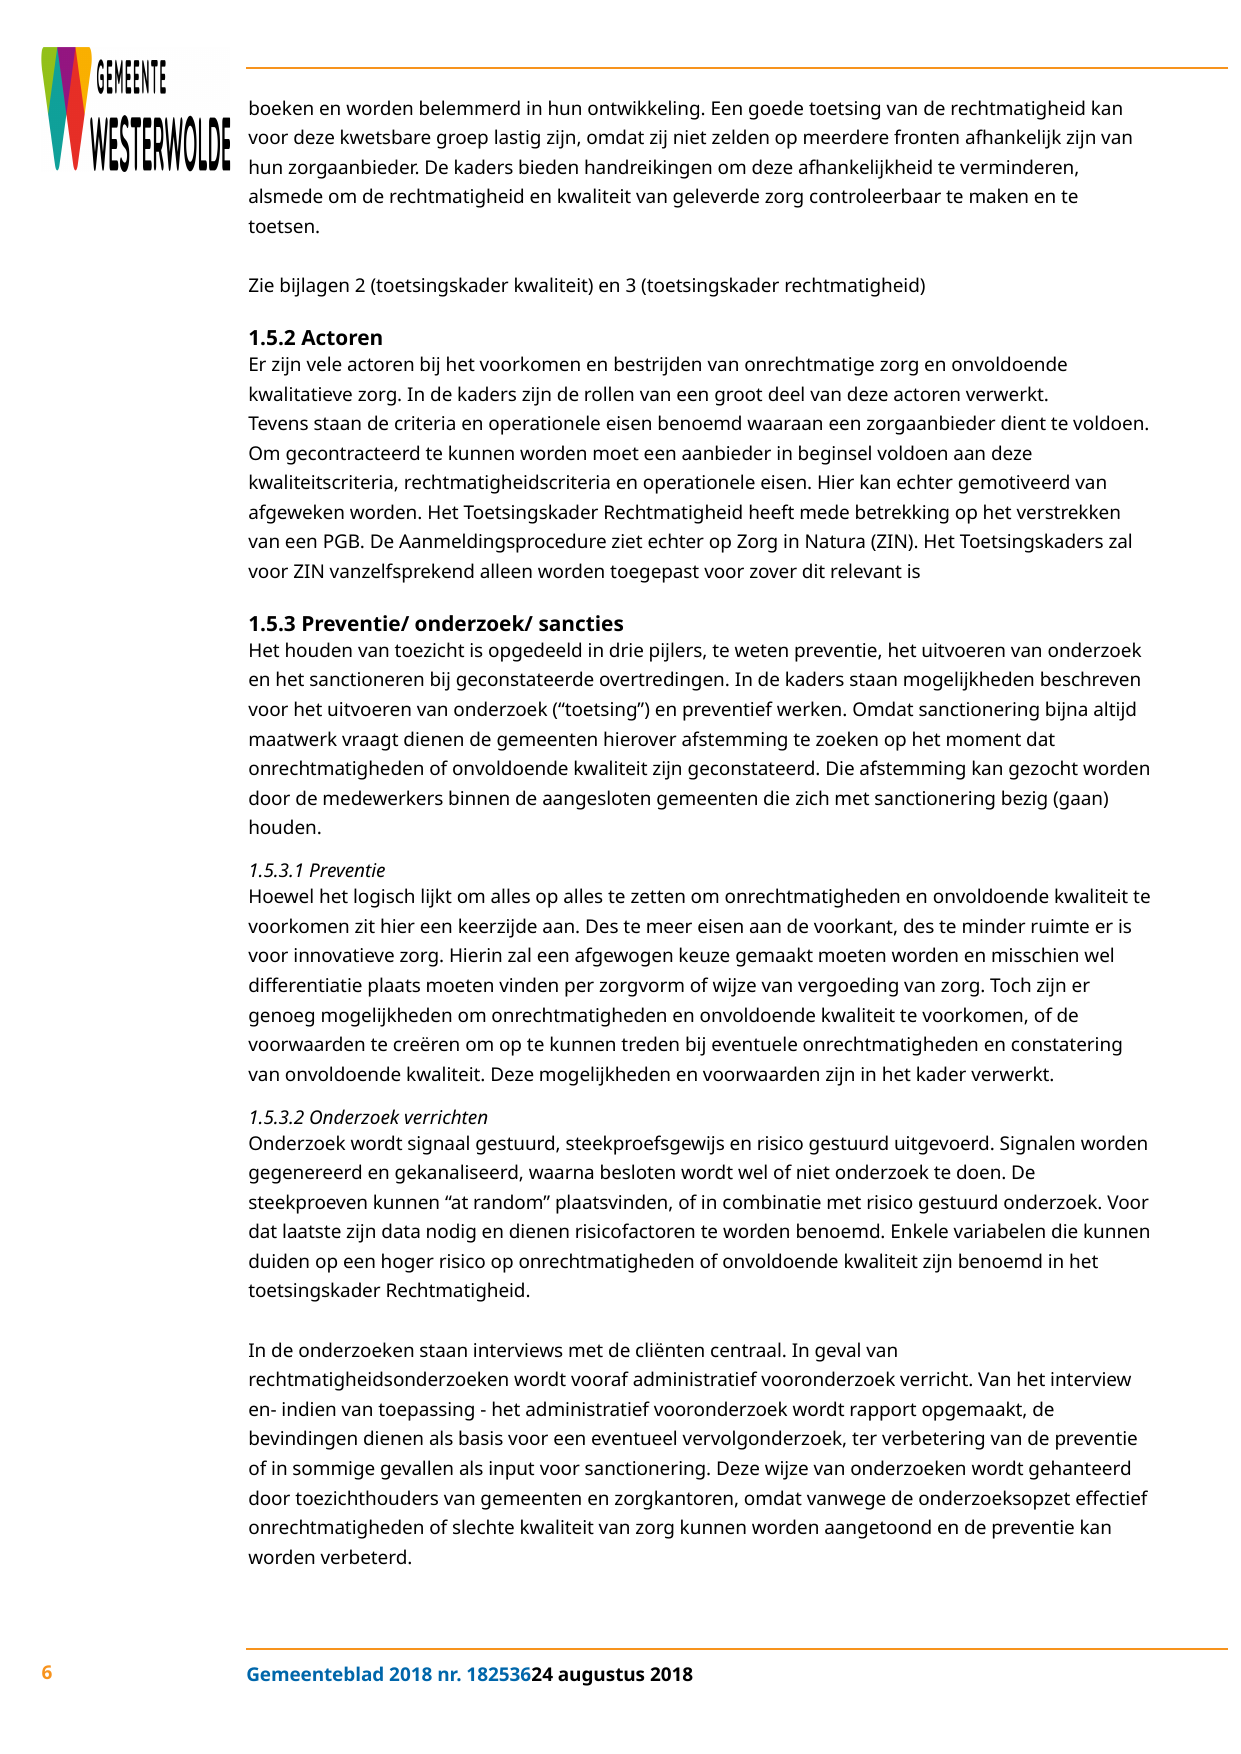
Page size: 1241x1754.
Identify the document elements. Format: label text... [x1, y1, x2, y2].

text 1.5.3.1 Preventie [248, 858, 1152, 883]
text Het houden van toezicht is opgedeeld in drie pijlers, te weten preventie, het uitvoeren van onderzoek en het sanctioneren bij geconstateerde overtredingen. In de kaders staan mogelijkheden beschreven voor het uitvoeren van onderzoek (“toetsing”) en preventief werken. Omdat sanctionering bijna altijd maatwerk vraagt dienen de gemeenten hierover afstemming te zoeken op het moment dat onrechtmatigheden of onvoldoende kwaliteit zijn geconstateerd. Die afstemming kan gezocht worden door de medewerkers binnen de aangesloten gemeenten die zich met sanctionering bezig (gaan) houden. [248, 637, 1152, 840]
text Er zijn vele actoren bij het voorkomen en bestrijden van onrechtmatige zorg en onvoldoende kwalitatieve zorg. In de kaders zijn de rollen van een groot deel van deze actoren verwerkt. [248, 351, 1152, 406]
text In de onderzoeken staan interviews met de cliënten centraal. In geval van rechtmatigheidsonderzoeken wordt vooraf administratief vooronderzoek verricht. Van het interview en- indien van toepassing - het administratief vooronderzoek wordt rapport opgemaakt, de bevindingen dienen als basis voor een eventueel vervolgonderzoek, ter verbetering van de preventie of in sommige gevallen als input voor sanctionering. Deze wijze van onderzoeken wordt gehanteerd door toezichthouders van gemeenten en zorgkantoren, omdat vanwege de onderzoeksopzet effectief onrechtmatigheden of slechte kwaliteit van zorg kunnen worden aangetoond en de preventie kan worden verbeterd. [248, 1337, 1152, 1570]
text Onderzoek wordt signaal gestuurd, steekproefsgewijs en risico gestuurd uitgevoerd. Signalen worden gegenereerd en gekanaliseerd, waarna besloten wordt wel of niet onderzoek te doen. De steekproeven kunnen “at random” plaatsvinden, of in combinatie met risico gestuurd onderzoek. Voor dat laatste zijn data nodig en dienen risicofactoren te worden benoemd. Enkele variabelen die kunnen duiden op een hoger risico op onrechtmatigheden of onvoldoende kwaliteit zijn benoemd in het toetsingskader Rechtmatigheid. [248, 1130, 1152, 1303]
text Tevens staan de criteria en operationele eisen benoemd waaraan een zorgaanbieder dient te voldoen. Om gecontracteerd te kunnen worden moet een aanbieder in beginsel voldoen aan deze kwaliteitscriteria, rechtmatigheidscriteria en operationele eisen. Hier kan echter gemotiveerd van afgeweken worden. Het Toetsingskader Rechtmatigheid heeft mede betrekking op het verstrekken van een PGB. De Aanmeldingsprocedure ziet echter op Zorg in Natura (ZIN). Het Toetsingskaders zal voor ZIN vanzelfsprekend alleen worden toegepast voor zover dit relevant is [248, 410, 1152, 584]
text Zie bijlagen 2 (toetsingskader kwaliteit) en 3 (toetsingskader rechtmatigheid) [248, 272, 1152, 298]
text Hoewel het logisch lijkt om alles op alles te zetten om onrechtmatigheden en onvoldoende kwaliteit te voorkomen zit hier een keerzijde aan. Des te meer eisen aan de voorkant, des te minder ruimte er is voor innovatieve zorg. Hierin zal een afgewogen keuze gemaakt moeten worden en misschien wel differentiatie plaats moeten vinden per zorgvorm of wijze van vergoeding van zorg. Toch zijn er genoeg mogelijkheden om onrechtmatigheden en onvoldoende kwaliteit te voorkomen, of de voorwaarden te creëren om op te kunnen treden bij eventuele onrechtmatigheden en constatering van onvoldoende kwaliteit. Deze mogelijkheden en voorwaarden zijn in het kader verwerkt. [248, 883, 1152, 1087]
text 1.5.3 Preventie/ onderzoek/ sancties [248, 609, 1152, 637]
text boeken en worden belemmerd in hun ontwikkeling. Een goede toetsing van de rechtmatigheid kan voor deze kwetsbare groep lastig zijn, omdat zij niet zelden op meerdere fronten afhankelijk zijn van hun zorgaanbieder. De kaders bieden handreikingen om deze afhankelijkheid te verminderen, alsmede om de rechtmatigheid en kwaliteit van geleverde zorg controleerbaar te maken en te toetsen. [248, 95, 1152, 239]
text 1.5.3.2 Onderzoek verrichten [248, 1104, 1152, 1130]
text 1.5.2 Actoren [248, 323, 1152, 351]
picture [41, 47, 231, 172]
